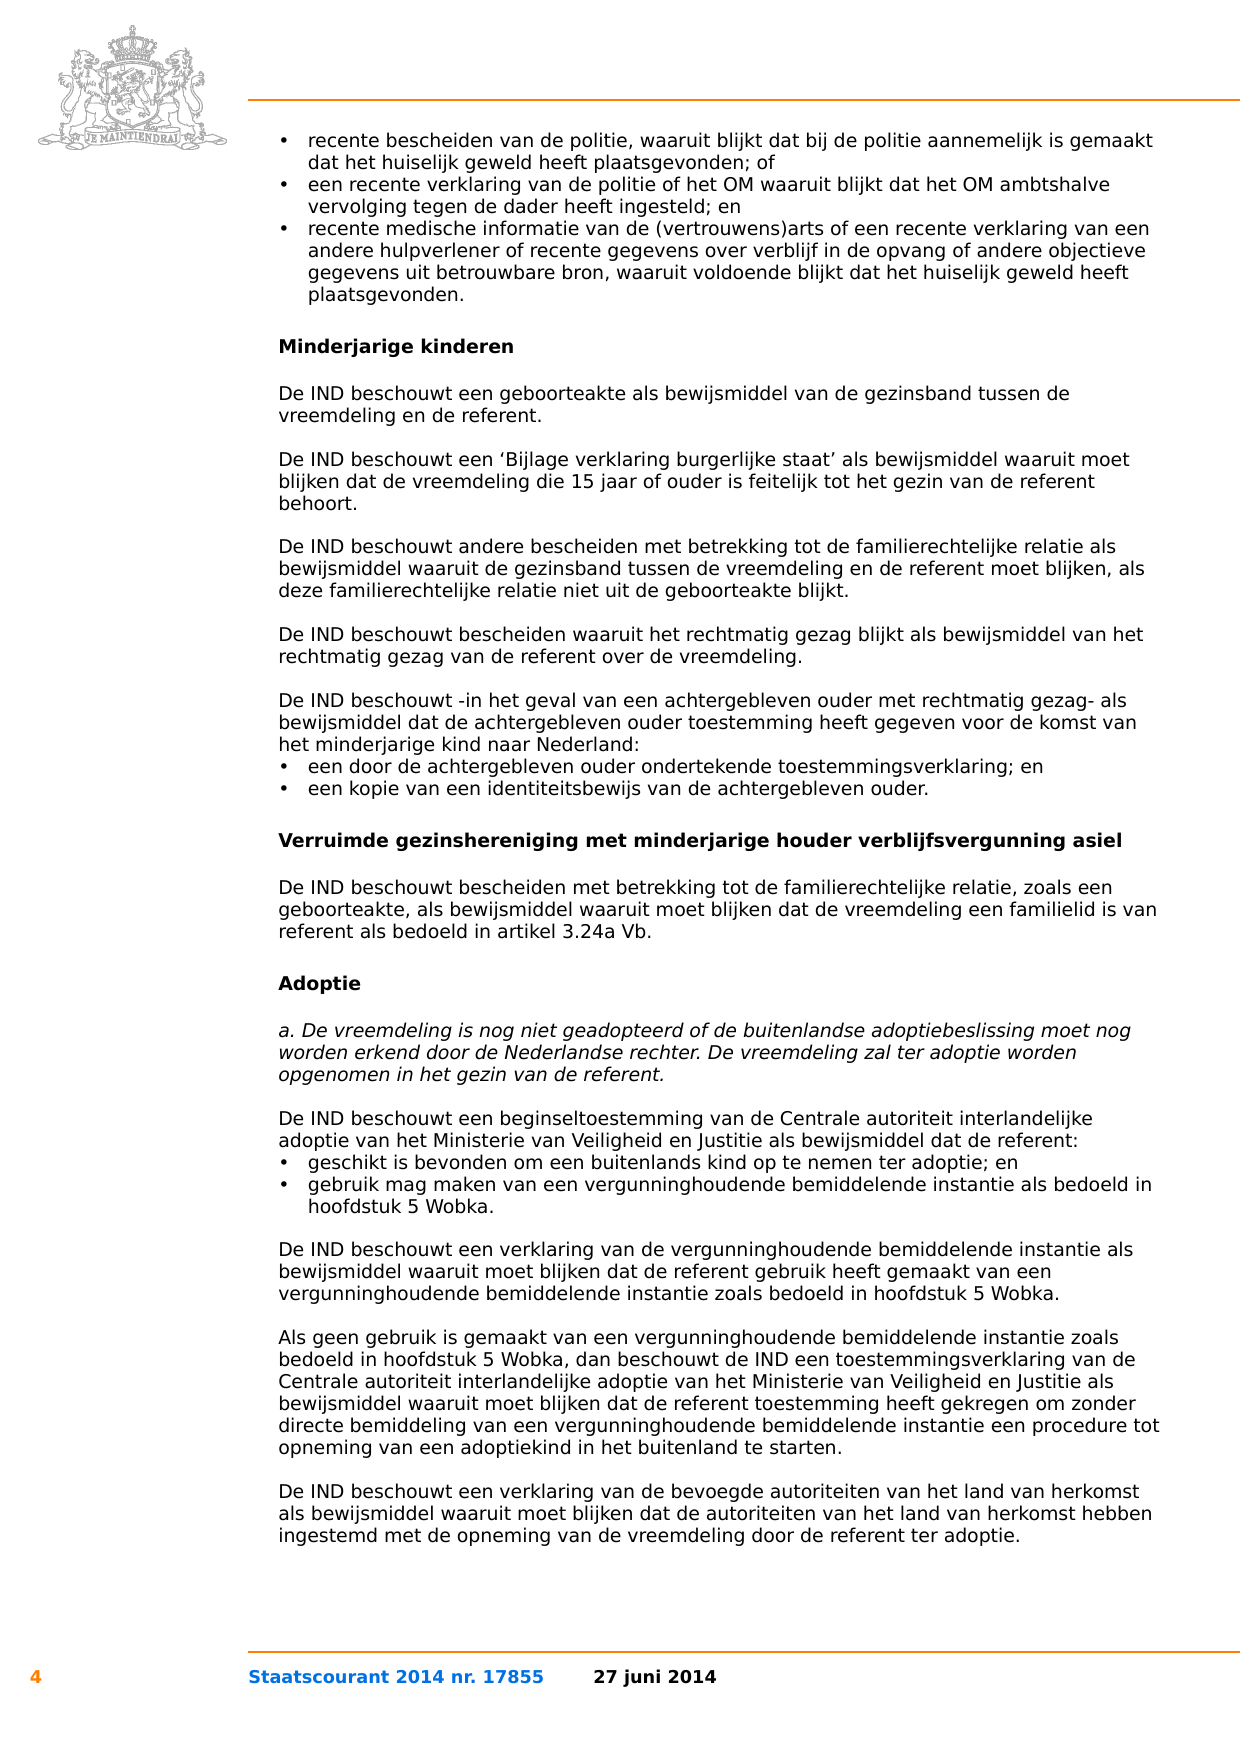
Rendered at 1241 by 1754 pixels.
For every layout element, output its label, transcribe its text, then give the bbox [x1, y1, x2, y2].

text • geschikt is bevonden om een buitenlands kind op te nemen ter adoptie; en [278, 1152, 1163, 1173]
picture [38, 25, 227, 150]
text De IND beschouwt een geboorteakte als bewijsmiddel van de gezinsband tussen de vreemdeling en de referent. [278, 383, 1163, 427]
text • gebruik mag maken van een vergunninghoudende bemiddelende instantie als bedoeld in hoofdstuk 5 Wobka. [278, 1173, 1163, 1217]
text De IND beschouwt een beginseltoestemming van de Centrale autoriteit interlandelijke adoptie van het Ministerie van Veiligheid en Justitie als bewijsmiddel dat de referent: [278, 1108, 1163, 1152]
text De IND beschouwt bescheiden waaruit het rechtmatig gezag blijkt als bewijsmiddel van het rechtmatig gezag van de referent over de vreemdeling. [278, 624, 1163, 668]
text De IND beschouwt een verklaring van de bevoegde autoriteiten van het land van herkomst als bewijsmiddel waaruit moet blijken dat de autoriteiten van het land van herkomst hebben ingestemd met de opneming van de vreemdeling door de referent ter adoptie. [278, 1481, 1163, 1547]
text De IND beschouwt -in het geval van een achtergebleven ouder met rechtmatig gezag- als bewijsmiddel dat de achtergebleven ouder toestemming heeft gegeven voor de komst van het minderjarige kind naar Nederland: [278, 690, 1163, 756]
text De IND beschouwt andere bescheiden met betrekking tot de familierechtelijke relatie als bewijsmiddel waaruit de gezinsband tussen de vreemdeling en de referent moet blijken, als deze familierechtelijke relatie niet uit de geboorteakte blijkt. [278, 536, 1163, 602]
text Als geen gebruik is gemaakt van een vergunninghoudende bemiddelende instantie zoals bedoeld in hoofdstuk 5 Wobka, dan beschouwt de IND een toestemmingsverklaring van de Centrale autoriteit interlandelijke adoptie van het Ministerie van Veiligheid en Justitie als bewijsmiddel waaruit moet blijken dat de referent toestemming heeft gekregen om zonder directe bemiddeling van een vergunninghoudende bemiddelende instantie een procedure tot opneming van een adoptiekind in het buitenland te starten. [278, 1327, 1163, 1459]
text De IND beschouwt bescheiden met betrekking tot de familierechtelijke relatie, zoals een geboorteakte, als bewijsmiddel waaruit moet blijken dat de vreemdeling een familielid is van referent als bedoeld in artikel 3.24a Vb. [278, 877, 1163, 943]
subtitle Adoptie [278, 973, 1163, 995]
subtitle Verruimde gezinshereniging met minderjarige houder verblijfsvergunning asiel [278, 830, 1163, 852]
subtitle a. De vreemdeling is nog niet geadopteerd of de buitenlandse adoptiebeslissing moet nog worden erkend door de Nederlandse rechter. De vreemdeling zal ter adoptie worden opgenomen in het gezin van de referent. [278, 1020, 1163, 1086]
text • een kopie van een identiteitsbewijs van de achtergebleven ouder. [278, 778, 1163, 800]
text De IND beschouwt een verklaring van de vergunninghoudende bemiddelende instantie als bewijsmiddel waaruit moet blijken dat de referent gebruik heeft gemaakt van een vergunninghoudende bemiddelende instantie zoals bedoeld in hoofdstuk 5 Wobka. [278, 1239, 1163, 1305]
text • een recente verklaring van de politie of het OM waaruit blijkt dat het OM ambtshalve vervolging tegen de dader heeft ingesteld; en [278, 174, 1163, 218]
text De IND beschouwt een ‘Bijlage verklaring burgerlijke staat’ als bewijsmiddel waaruit moet blijken dat de vreemdeling die 15 jaar of ouder is feitelijk tot het gezin van de referent behoort. [278, 448, 1163, 514]
text • recente medische informatie van de (vertrouwens)arts of een recente verklaring van een andere hulpverlener of recente gegevens over verblijf in de opvang of andere objectieve gegevens uit betrouwbare bron, waaruit voldoende blijkt dat het huiselijk geweld heeft plaatsgevonden. [278, 218, 1163, 306]
text • een door de achtergebleven ouder ondertekende toestemmingsverklaring; en [278, 756, 1163, 778]
subtitle Minderjarige kinderen [278, 336, 1163, 358]
text • recente bescheiden van de politie, waaruit blijkt dat bij de politie aannemelijk is gemaakt dat het huiselijk geweld heeft plaatsgevonden; of [278, 130, 1163, 174]
